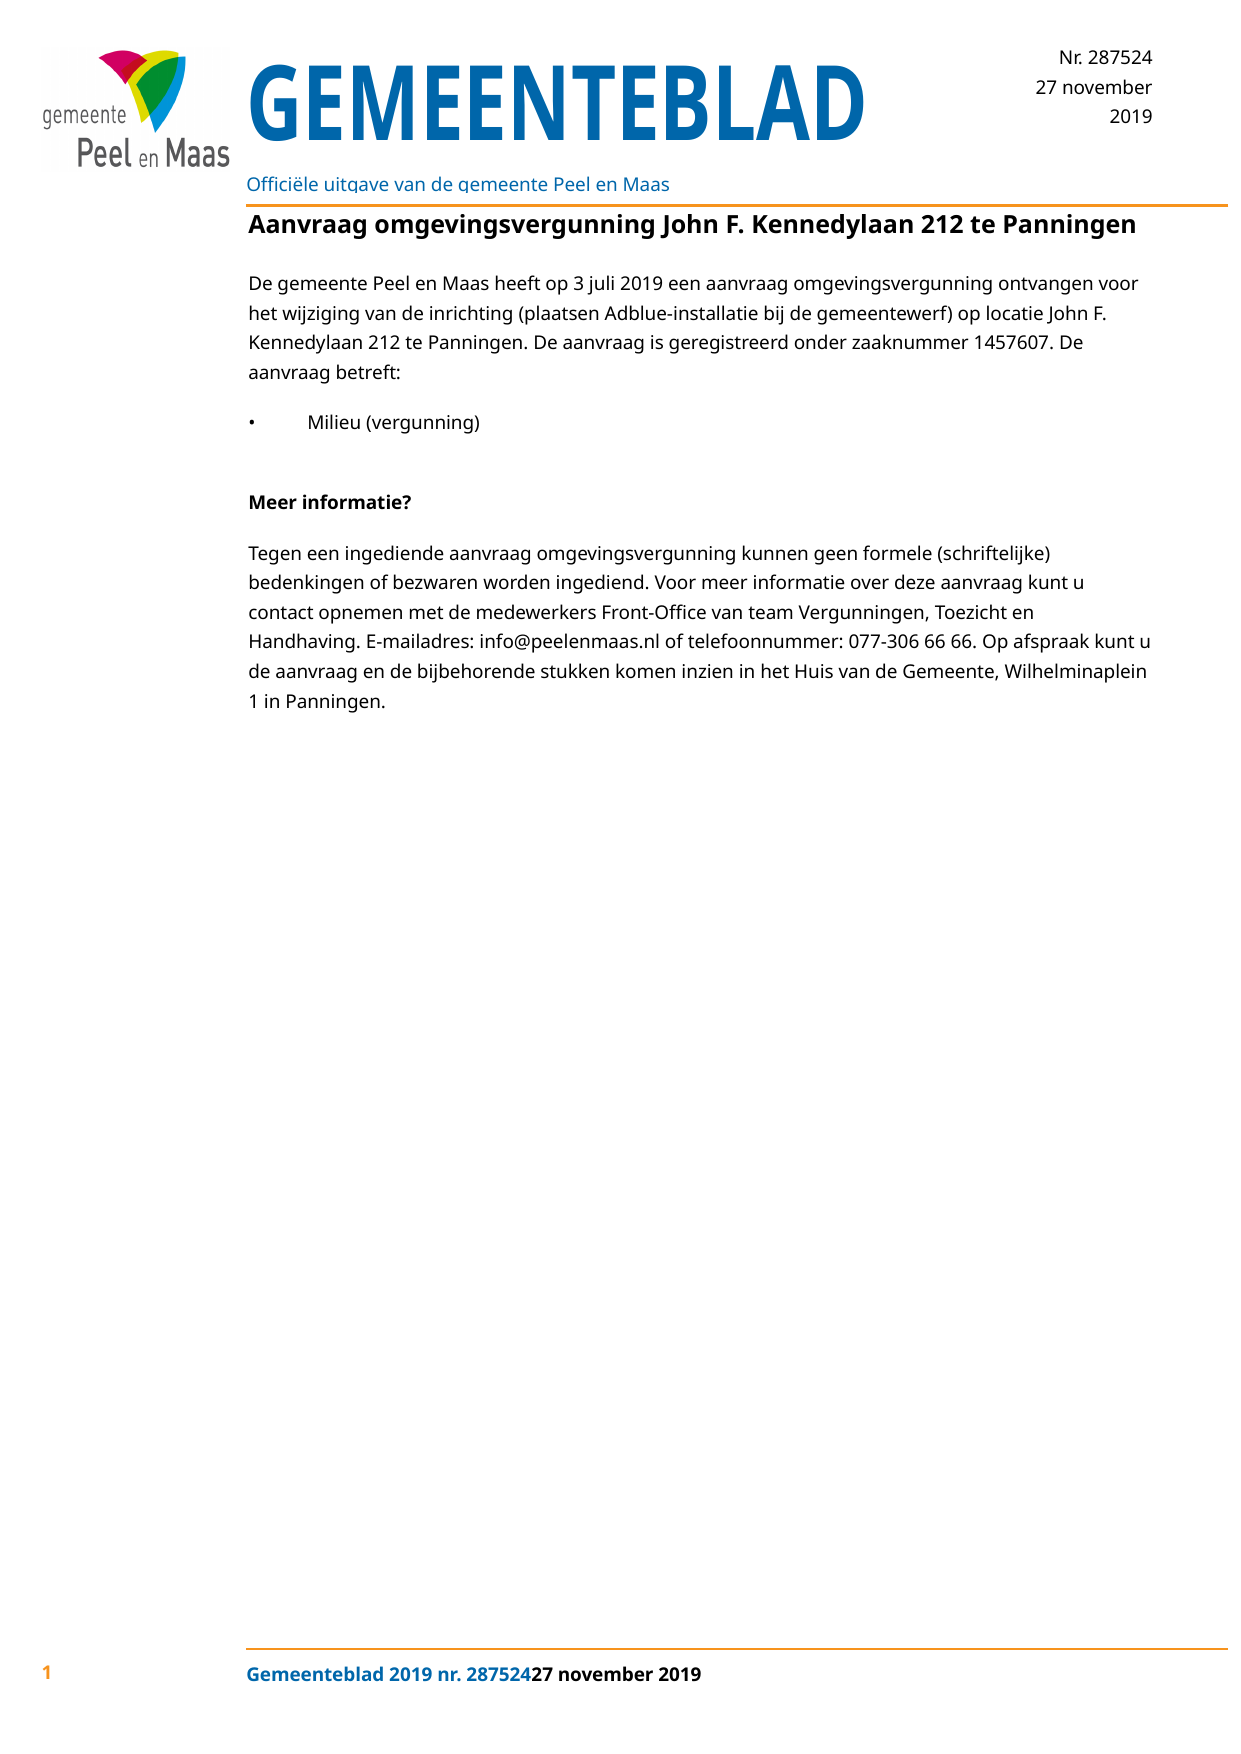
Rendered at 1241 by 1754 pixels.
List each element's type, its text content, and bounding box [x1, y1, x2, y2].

picture [41, 47, 231, 172]
text De gemeente Peel en Maas heeft op 3 juli 2019 een aanvraag omgevingsvergunning ontvangen voor het wijziging van de inrichting (plaatsen Adblue-installatie bij de gemeentewerf) op locatie John F. Kennedylaan 212 te Panningen. De aanvraag is geregistreerd onder zaaknummer 1457607. De aanvraag betreft: [248, 270, 1152, 385]
text Aanvraag omgevingsvergunning John F. Kennedylaan 212 te Panningen [248, 207, 1152, 241]
list Milieu (vergunning) [248, 409, 1152, 435]
text Meer informatie? [248, 489, 1152, 515]
text Tegen een ingediende aanvraag omgevingsvergunning kunnen geen formele (schriftelijke) bedenkingen of bezwaren worden ingediend. Voor meer informatie over deze aanvraag kunt u contact opnemen met de medewerkers Front-Office van team Vergunningen, Toezicht en Handhaving. E-mailadres: info@peelenmaas.nl of telefoonnummer: 077-306 66 66. Op afspraak kunt u de aanvraag en de bijbehorende stukken komen inzien in het Huis van de Gemeente, Wilhelminaplein 1 in Panningen. [248, 540, 1152, 713]
